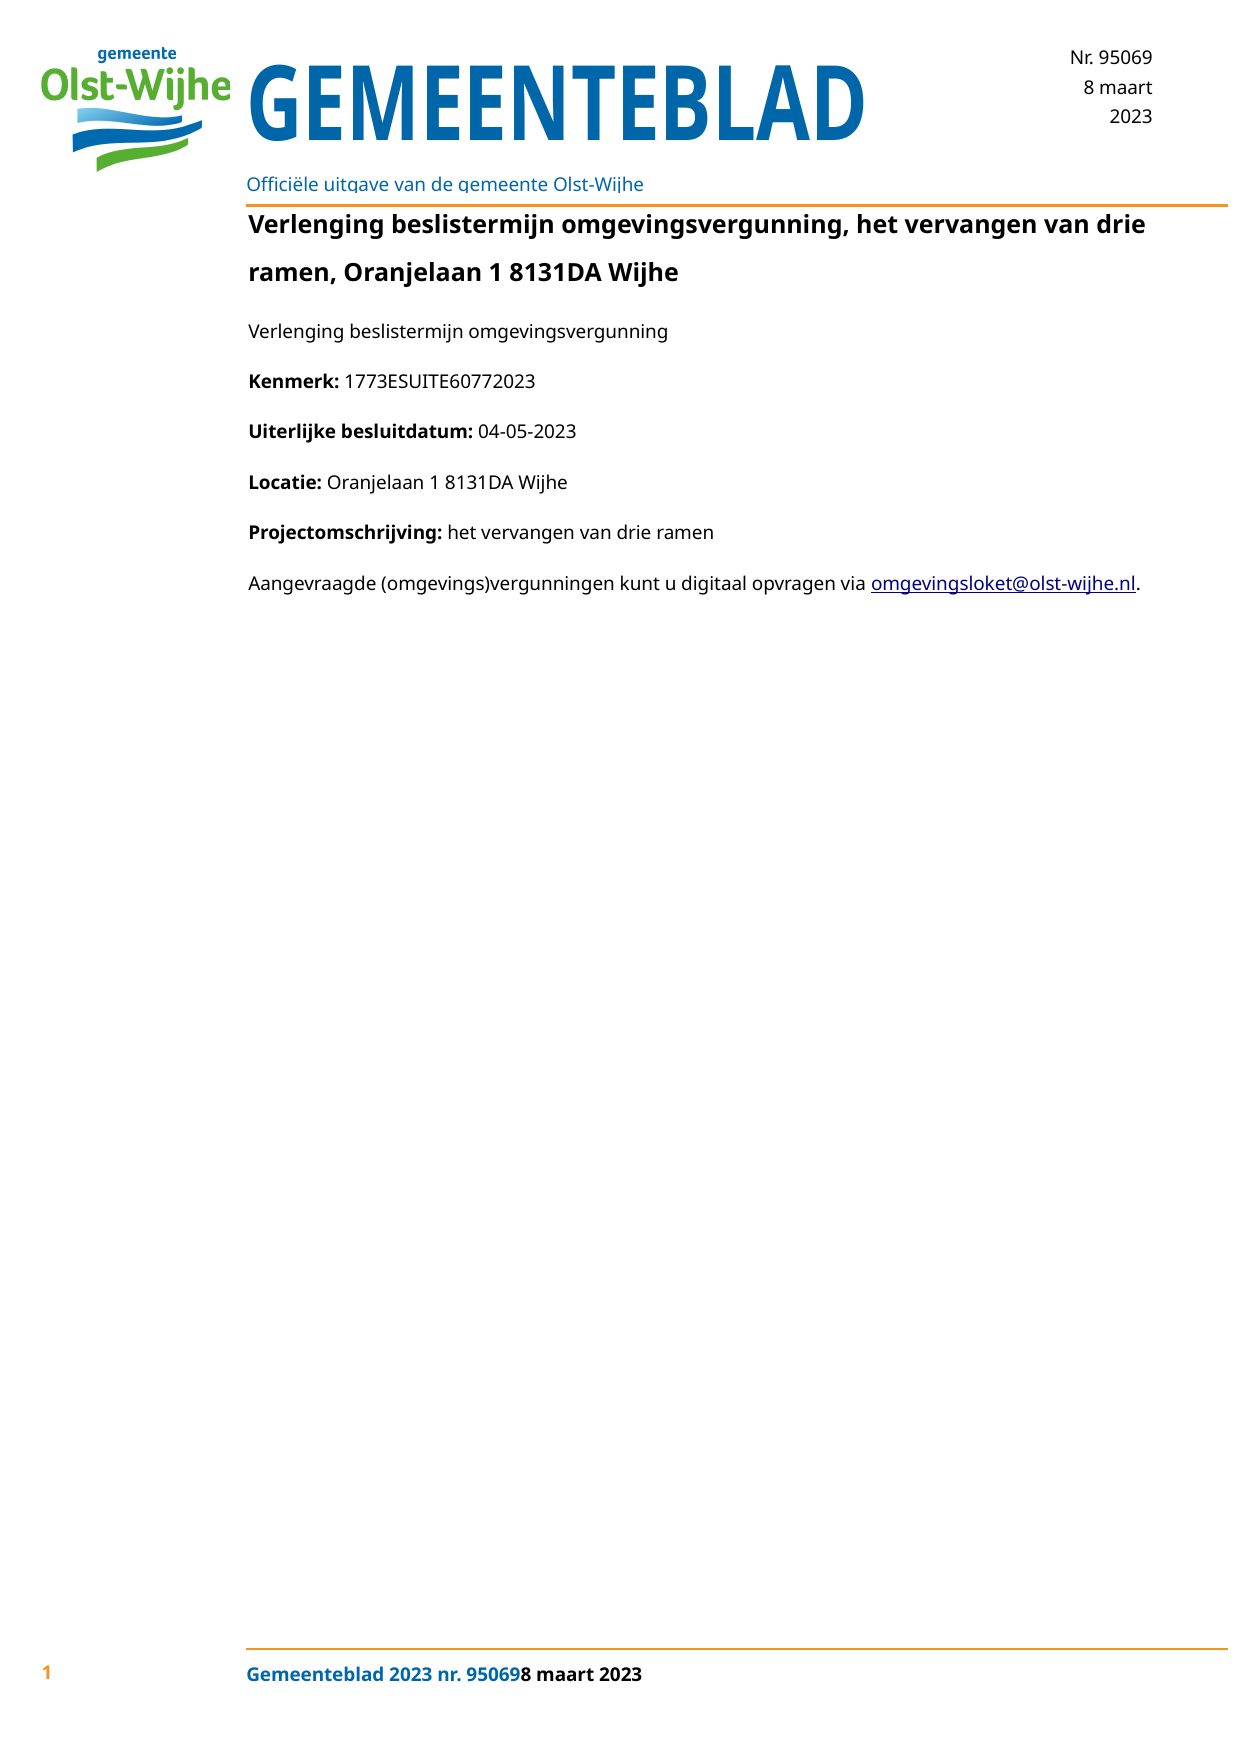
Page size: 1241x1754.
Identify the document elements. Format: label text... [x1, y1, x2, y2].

text Aangevraagde (omgevings)vergunningen kunt u digitaal opvragen via omgevingsloket@olst-wijhe.nl. [248, 570, 1152, 596]
text Kenmerk: 1773ESUITE60772023 [248, 368, 1152, 394]
text Uiterlijke besluitdatum: 04-05-2023 [248, 419, 1152, 444]
text Verlenging beslistermijn omgevingsvergunning, het vervangen van drie ramen, Oranjelaan 1 8131DA Wijhe [248, 207, 1152, 288]
picture [41, 47, 231, 172]
text Locatie: Oranjelaan 1 8131DA Wijhe [248, 469, 1152, 495]
text Verlenging beslistermijn omgevingsvergunning [248, 318, 1152, 344]
text Projectomschrijving: het vervangen van drie ramen [248, 519, 1152, 545]
